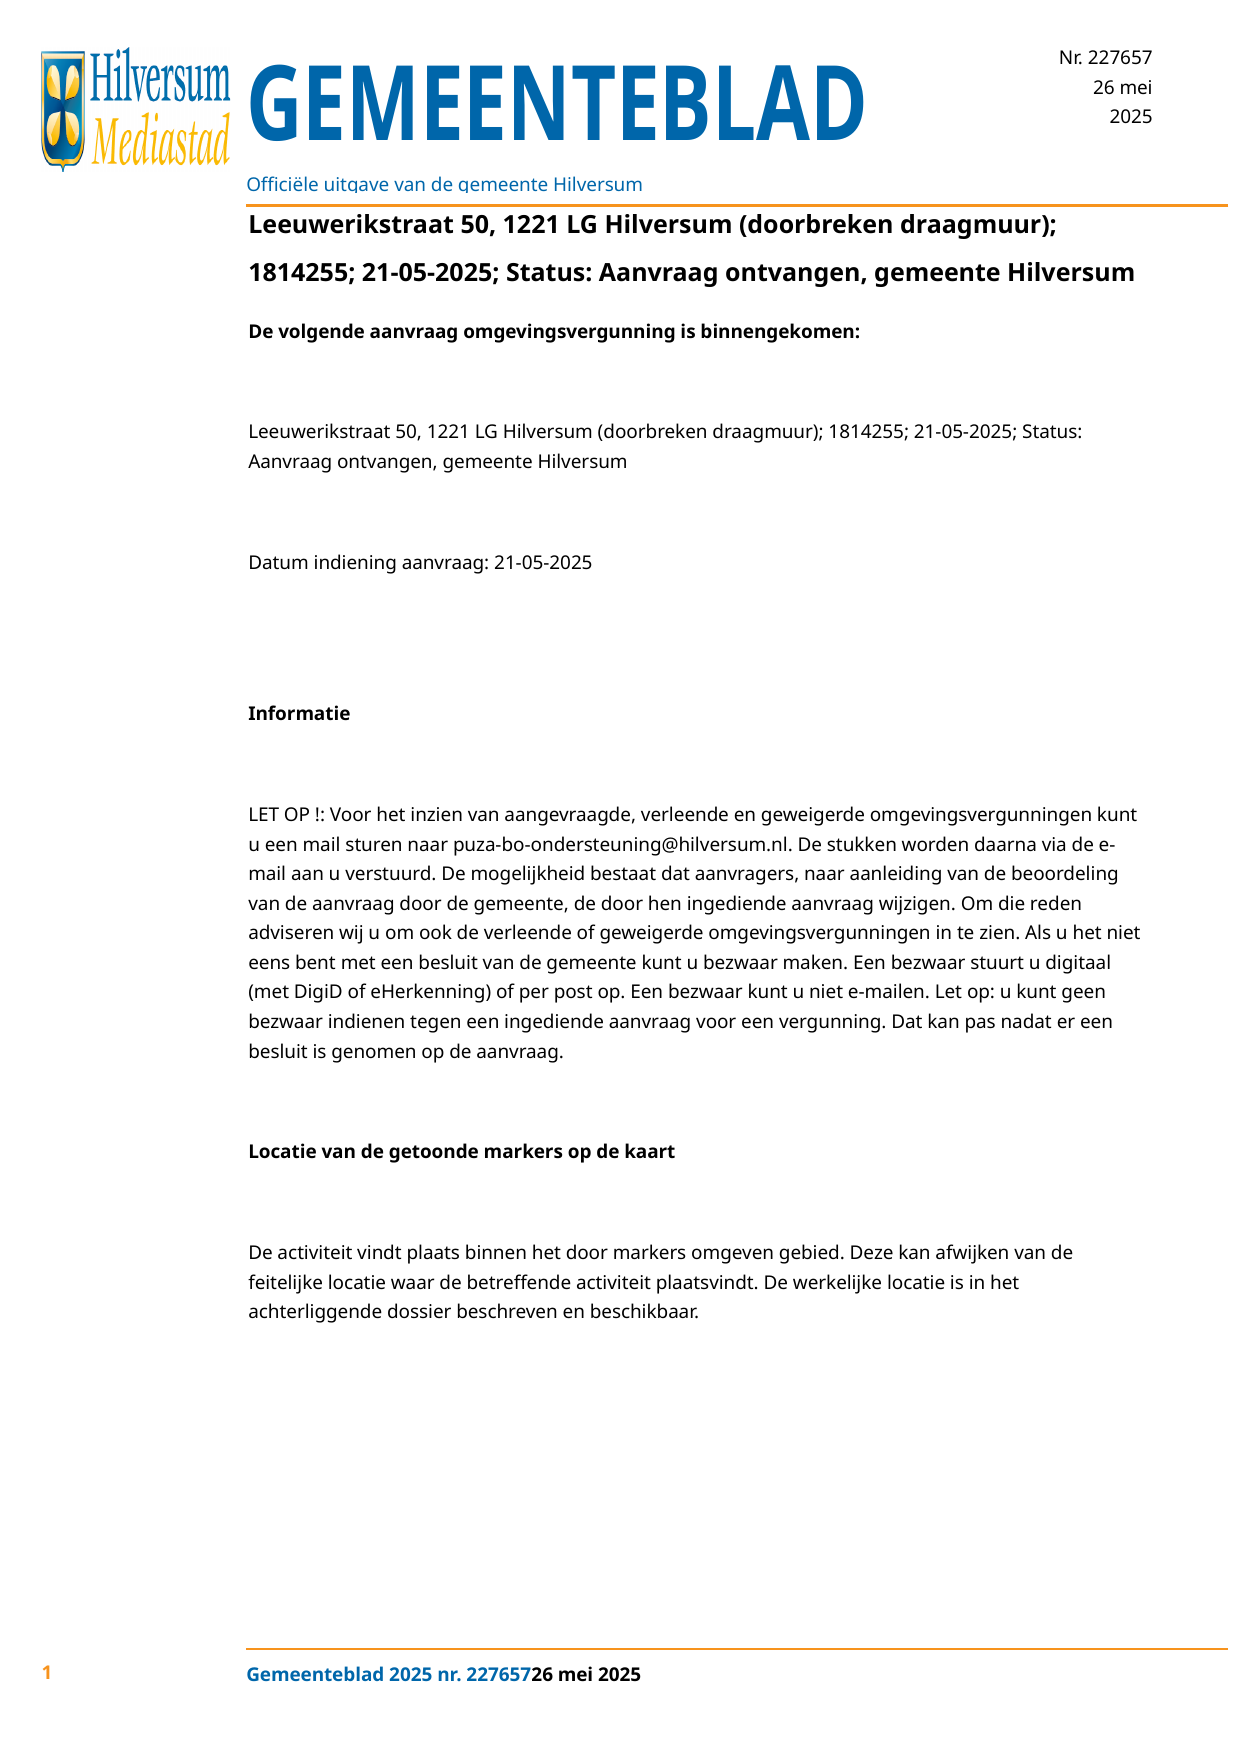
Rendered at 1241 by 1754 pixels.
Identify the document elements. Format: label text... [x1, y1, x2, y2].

text Leeuwerikstraat 50, 1221 LG Hilversum (doorbreken draagmuur); 1814255; 21-05-2025; Status: Aanvraag ontvangen, gemeente Hilversum [248, 207, 1152, 288]
text De activiteit vindt plaats binnen het door markers omgeven gebied. Deze kan afwijken van de feitelijke locatie waar de betreffende activiteit plaatsvindt. De werkelijke locatie is in het achterliggende dossier beschreven en beschikbaar. [248, 1239, 1152, 1324]
text Locatie van de getoonde markers op de kaart [248, 1139, 1152, 1164]
text Informatie [248, 700, 1152, 726]
text Leeuwerikstraat 50, 1221 LG Hilversum (doorbreken draagmuur); 1814255; 21-05-2025; Status: Aanvraag ontvangen, gemeente Hilversum [248, 419, 1152, 474]
text De volgende aanvraag omgevingsvergunning is binnengekomen: [248, 318, 1152, 344]
text LET OP !: Voor het inzien van aangevraagde, verleende en geweigerde omgevingsvergunningen kunt u een mail sturen naar puza-bo-ondersteuning@hilversum.nl. De stukken worden daarna via de e-mail aan u verstuurd. De mogelijkheid bestaat dat aanvragers, naar aanleiding van de beoordeling van de aanvraag door de gemeente, de door hen ingediende aanvraag wijzigen. Om die reden adviseren wij u om ook de verleende of geweigerde omgevingsvergunningen in te zien. Als u het niet eens bent met een besluit van de gemeente kunt u bezwaar maken. Een bezwaar stuurt u digitaal (met DigiD of eHerkenning) of per post op. Een bezwaar kunt u niet e-mailen. Let op: u kunt geen bezwaar indienen tegen een ingediende aanvraag voor een vergunning. Dat kan pas nadat er een besluit is genomen op de aanvraag. [248, 801, 1152, 1064]
picture [41, 47, 231, 172]
text Datum indiening aanvraag: 21-05-2025 [248, 549, 1152, 575]
